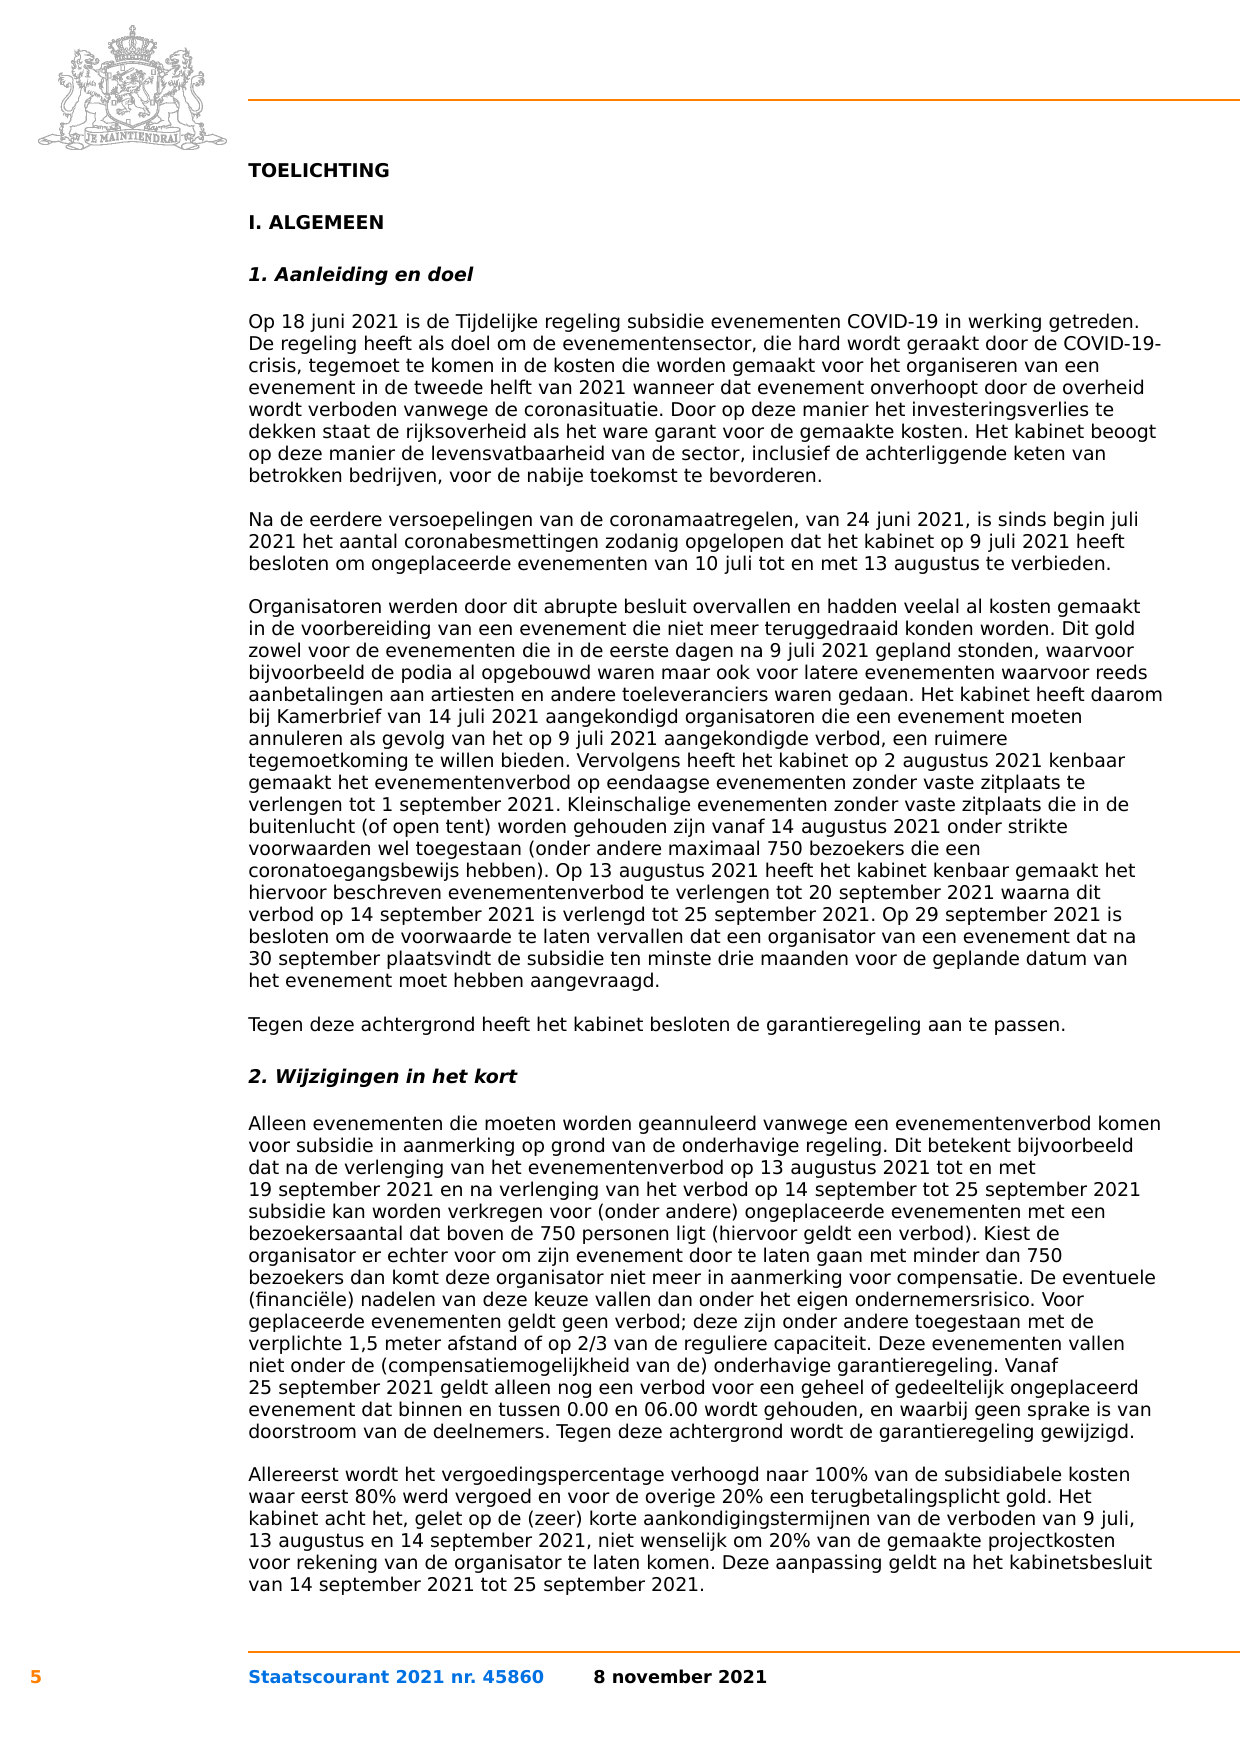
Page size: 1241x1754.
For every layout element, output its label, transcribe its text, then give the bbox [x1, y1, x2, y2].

text Alleen evenementen die moeten worden geannuleerd vanwege een evenementenverbod komen voor subsidie in aanmerking op grond van de onderhavige regeling. Dit betekent bijvoorbeeld dat na de verlenging van het evenementenverbod op 13 augustus 2021 tot en met 19 september 2021 en na verlenging van het verbod op 14 september tot 25 september 2021 subsidie kan worden verkregen voor (onder andere) ongeplaceerde evenementen met een bezoekersaantal dat boven de 750 personen ligt (hiervoor geldt een verbod). Kiest de organisator er echter voor om zijn evenement door te laten gaan met minder dan 750 bezoekers dan komt deze organisator niet meer in aanmerking voor compensatie. De eventuele (financiële) nadelen van deze keuze vallen dan onder het eigen ondernemersrisico. Voor geplaceerde evenementen geldt geen verbod; deze zijn onder andere toegestaan met de verplichte 1,5 meter afstand of op 2/3 van de reguliere capaciteit. Deze evenementen vallen niet onder de (compensatiemogelijkheid van de) onderhavige garantieregeling. Vanaf 25 september 2021 geldt alleen nog een verbod voor een geheel of gedeeltelijk ongeplaceerd evenement dat binnen en tussen 0.00 en 06.00 wordt gehouden, en waarbij geen sprake is van doorstroom van de deelnemers. Tegen deze achtergrond wordt de garantieregeling gewijzigd. [248, 1113, 1163, 1442]
subtitle I. ALGEMEEN [248, 212, 1163, 234]
text Op 18 juni 2021 is de Tijdelijke regeling subsidie evenementen COVID-19 in werking getreden. De regeling heeft als doel om de evenementensector, die hard wordt geraakt door de COVID-19-crisis, tegemoet te komen in de kosten die worden gemaakt voor het organiseren van een evenement in de tweede helft van 2021 wanneer dat evenement onverhoopt door de overheid wordt verboden vanwege de coronasituatie. Door op deze manier het investeringsverlies te dekken staat de rijksoverheid als het ware garant voor de gemaakte kosten. Het kabinet beoogt op deze manier de levensvatbaarheid van de sector, inclusief de achterliggende keten van betrokken bedrijven, voor de nabije toekomst te bevorderen. [248, 311, 1163, 487]
text Allereerst wordt het vergoedingspercentage verhoogd naar 100% van de subsidiabele kosten waar eerst 80% werd vergoed en voor de overige 20% een terugbetalingsplicht gold. Het kabinet acht het, gelet op de (zeer) korte aankondigingstermijnen van de verboden van 9 juli, 13 augustus en 14 september 2021, niet wenselijk om 20% van de gemaakte projectkosten voor rekening van de organisator te laten komen. Deze aanpassing geldt na het kabinetsbesluit van 14 september 2021 tot 25 september 2021. [248, 1464, 1163, 1596]
picture [38, 25, 227, 150]
subtitle TOELICHTING [248, 160, 1163, 182]
subtitle 2. Wijzigingen in het kort [248, 1066, 1163, 1088]
text Tegen deze achtergrond heeft het kabinet besloten de garantieregeling aan te passen. [248, 1014, 1163, 1036]
text Na de eerdere versoepelingen van de coronamaatregelen, van 24 juni 2021, is sinds begin juli 2021 het aantal coronabesmettingen zodanig opgelopen dat het kabinet op 9 juli 2021 heeft besloten om ongeplaceerde evenementen van 10 juli tot en met 13 augustus te verbieden. [248, 508, 1163, 574]
text Organisatoren werden door dit abrupte besluit overvallen en hadden veelal al kosten gemaakt in de voorbereiding van een evenement die niet meer teruggedraaid konden worden. Dit gold zowel voor de evenementen die in de eerste dagen na 9 juli 2021 gepland stonden, waarvoor bijvoorbeeld de podia al opgebouwd waren maar ook voor latere evenementen waarvoor reeds aanbetalingen aan artiesten en andere toeleveranciers waren gedaan. Het kabinet heeft daarom bij Kamerbrief van 14 juli 2021 aangekondigd organisatoren die een evenement moeten annuleren als gevolg van het op 9 juli 2021 aangekondigde verbod, een ruimere tegemoetkoming te willen bieden. Vervolgens heeft het kabinet op 2 augustus 2021 kenbaar gemaakt het evenementenverbod op eendaagse evenementen zonder vaste zitplaats te verlengen tot 1 september 2021. Kleinschalige evenementen zonder vaste zitplaats die in de buitenlucht (of open tent) worden gehouden zijn vanaf 14 augustus 2021 onder strikte voorwaarden wel toegestaan (onder andere maximaal 750 bezoekers die een coronatoegangsbewijs hebben). Op 13 augustus 2021 heeft het kabinet kenbaar gemaakt het hiervoor beschreven evenementenverbod te verlengen tot 20 september 2021 waarna dit verbod op 14 september 2021 is verlengd tot 25 september 2021. Op 29 september 2021 is besloten om de voorwaarde te laten vervallen dat een organisator van een evenement dat na 30 september plaatsvindt de subsidie ten minste drie maanden voor de geplande datum van het evenement moet hebben aangevraagd. [248, 596, 1163, 992]
subtitle 1. Aanleiding en doel [248, 264, 1163, 286]
